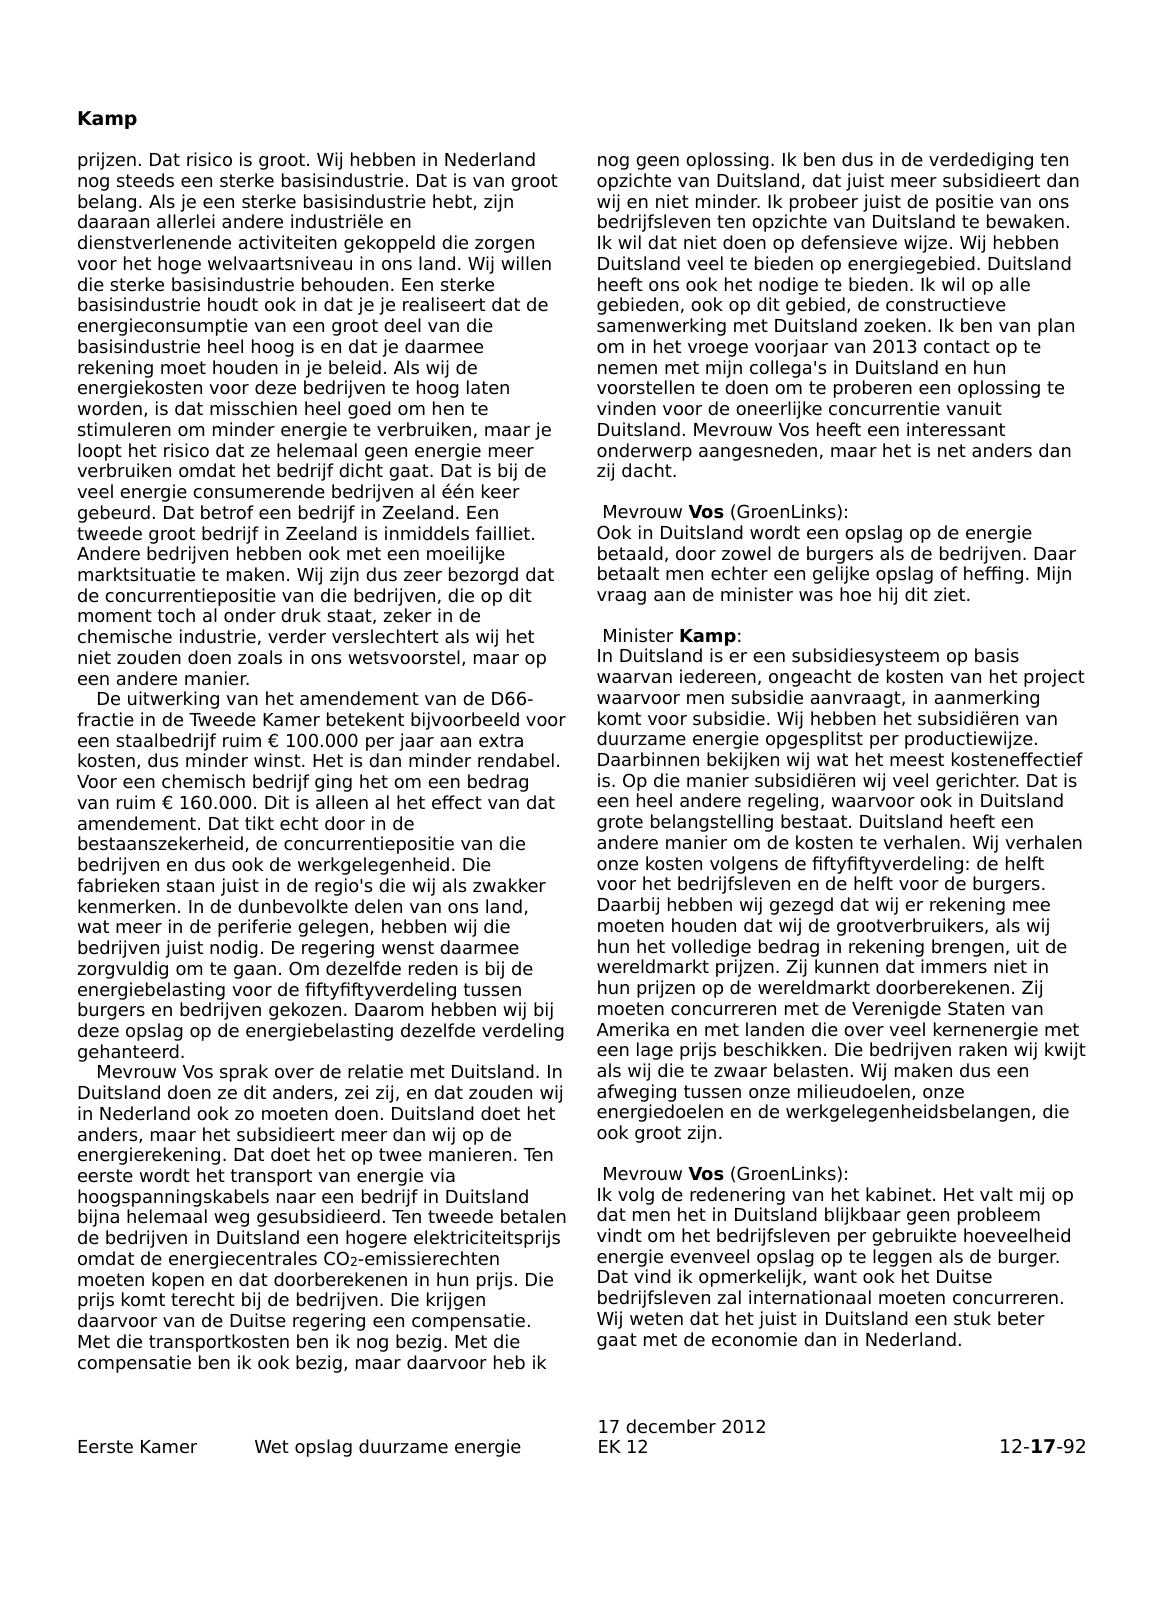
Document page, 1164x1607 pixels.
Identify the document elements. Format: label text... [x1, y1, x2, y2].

text De uitwerking van het amendement van de D66-fractie in de Tweede Kamer betekent bijvoorbeeld voor een staalbedrijf ruim € 100.000 per jaar aan extra kosten, dus minder winst. Het is dan minder rendabel. Voor een chemisch bedrijf ging het om een bedrag van ruim € 160.000. Dit is alleen al het effect van dat amendement. Dat tikt echt door in de bestaanszekerheid, de concurrentiepositie van die bedrijven en dus ook de werkgelegenheid. Die fabrieken staan juist in de regio's die wij als zwakker kenmerken. In de dunbevolkte delen van ons land, wat meer in de periferie gelegen, hebben wij die bedrijven juist nodig. De regering wenst daarmee zorgvuldig om te gaan. Om dezelfde reden is bij de energiebelasting voor de fiftyfiftyverdeling tussen burgers en bedrijven gekozen. Daarom hebben wij bij deze opslag op de energiebelasting dezelfde verdeling gehanteerd. [77, 689, 567, 1062]
text Ook in Duitsland wordt een opslag op de energie betaald, door zowel de burgers als de bedrijven. Daar betaalt men echter een gelijke opslag of heffing. Mijn vraag aan de minister was hoe hij dit ziet. [596, 523, 1087, 606]
text Mevrouw Vos (GroenLinks): [596, 1164, 1087, 1184]
text nog geen oplossing. Ik ben dus in de verdediging ten opzichte van Duitsland, dat juist meer subsidieert dan wij en niet minder. Ik probeer juist de positie van ons bedrijfsleven ten opzichte van Duitsland te bewaken. Ik wil dat niet doen op defensieve wijze. Wij hebben Duitsland veel te bieden op energiegebied. Duitsland heeft ons ook het nodige te bieden. Ik wil op alle gebieden, ook op dit gebied, de constructieve samenwerking met Duitsland zoeken. Ik ben van plan om in het vroege voorjaar van 2013 contact op te nemen met mijn collega's in Duitsland en hun voorstellen te doen om te proberen een oplossing te vinden voor de oneerlijke concurrentie vanuit Duitsland. Mevrouw Vos heeft een interessant onderwerp aangesneden, maar het is net anders dan zij dacht. [596, 150, 1087, 482]
text prijzen. Dat risico is groot. Wij hebben in Nederland nog steeds een sterke basisindustrie. Dat is van groot belang. Als je een sterke basisindustrie hebt, zijn daaraan allerlei andere industriële en dienstverlenende activiteiten gekoppeld die zorgen voor het hoge welvaartsniveau in ons land. Wij willen die sterke basisindustrie behouden. Een sterke basisindustrie houdt ook in dat je je realiseert dat de energieconsumptie van een groot deel van die basisindustrie heel hoog is en dat je daarmee rekening moet houden in je beleid. Als wij de energiekosten voor deze bedrijven te hoog laten worden, is dat misschien heel goed om hen te stimuleren om minder energie te verbruiken, maar je loopt het risico dat ze helemaal geen energie meer verbruiken omdat het bedrijf dicht gaat. Dat is bij de veel energie consumerende bedrijven al één keer gebeurd. Dat betrof een bedrijf in Zeeland. Een tweede groot bedrijf in Zeeland is inmiddels failliet. Andere bedrijven hebben ook met een moeilijke marktsituatie te maken. Wij zijn dus zeer bezorgd dat de concurrentiepositie van die bedrijven, die op dit moment toch al onder druk staat, zeker in de chemische industrie, verder verslechtert als wij het niet zouden doen zoals in ons wetsvoorstel, maar op een andere manier. [77, 150, 567, 689]
text Mevrouw Vos sprak over de relatie met Duitsland. In Duitsland doen ze dit anders, zei zij, en dat zouden wij in Nederland ook zo moeten doen. Duitsland doet het anders, maar het subsidieert meer dan wij op de energierekening. Dat doet het op twee manieren. Ten eerste wordt het transport van energie via hoogspanningskabels naar een bedrijf in Duitsland bijna helemaal weg gesubsidieerd. Ten tweede betalen de bedrijven in Duitsland een hogere elektriciteitsprijs omdat de energiecentrales CO2-emissierechten moeten kopen en dat doorberekenen in hun prijs. Die prijs komt terecht bij de bedrijven. Die krijgen daarvoor van de Duitse regering een compensatie. Met die transportkosten ben ik nog bezig. Met die compensatie ben ik ook bezig, maar daarvoor heb ik [77, 1062, 567, 1373]
text Mevrouw Vos (GroenLinks): [596, 502, 1087, 523]
text Minister Kamp: [596, 626, 1087, 646]
text Ik volg de redenering van het kabinet. Het valt mij op dat men het in Duitsland blijkbaar geen probleem vindt om het bedrijfsleven per gebruikte hoeveelheid energie evenveel opslag op te leggen als de burger. Dat vind ik opmerkelijk, want ook het Duitse bedrijfsleven zal internationaal moeten concurreren. Wij weten dat het juist in Duitsland een stuk beter gaat met de economie dan in Nederland. [596, 1184, 1087, 1350]
text In Duitsland is er een subsidiesysteem op basis waarvan iedereen, ongeacht de kosten van het project waarvoor men subsidie aanvraagt, in aanmerking komt voor subsidie. Wij hebben het subsidiëren van duurzame energie opgesplitst per productiewijze. Daarbinnen bekijken wij wat het meest kosteneffectief is. Op die manier subsidiëren wij veel gerichter. Dat is een heel andere regeling, waarvoor ook in Duitsland grote belangstelling bestaat. Duitsland heeft een andere manier om de kosten te verhalen. Wij verhalen onze kosten volgens de fiftyfiftyverdeling: de helft voor het bedrijfsleven en de helft voor de burgers. Daarbij hebben wij gezegd dat wij er rekening mee moeten houden dat wij de grootverbruikers, als wij hun het volledige bedrag in rekening brengen, uit de wereldmarkt prijzen. Zij kunnen dat immers niet in hun prijzen op de wereldmarkt doorberekenen. Zij moeten concurreren met de Verenigde Staten van Amerika en met landen die over veel kernenergie met een lage prijs beschikken. Die bedrijven raken wij kwijt als wij die te zwaar belasten. Wij maken dus een afweging tussen onze milieudoelen, onze energiedoelen en de werkgelegenheidsbelangen, die ook groot zijn. [596, 646, 1087, 1144]
